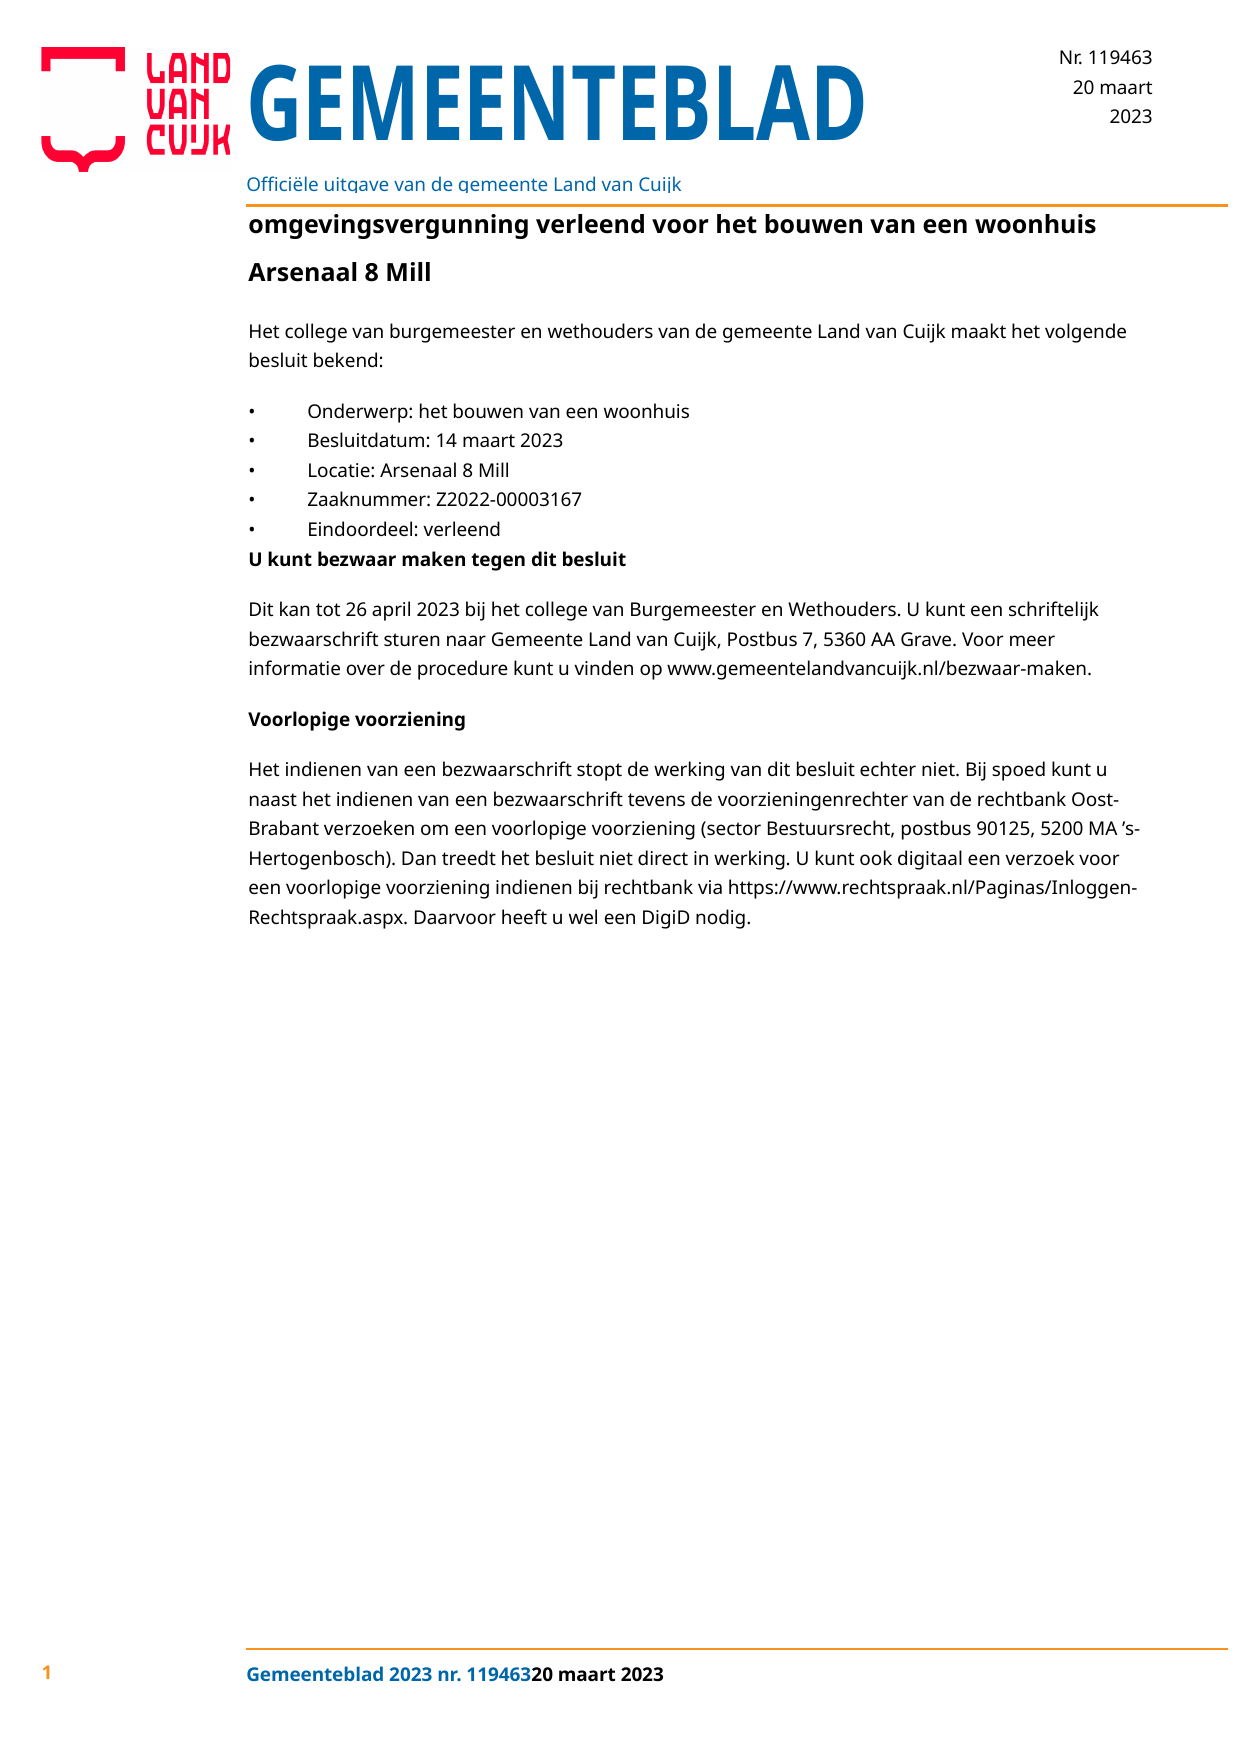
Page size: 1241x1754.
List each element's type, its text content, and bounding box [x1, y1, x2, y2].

picture [41, 47, 231, 172]
text Dit kan tot 26 april 2023 bij het college van Burgemeester en Wethouders. U kunt een schriftelijk bezwaarschrift sturen naar Gemeente Land van Cuijk, Postbus 7, 5360 AA Grave. Voor meer informatie over de procedure kunt u vinden op www.gemeentelandvancuijk.nl/bezwaar-maken. [248, 596, 1152, 681]
list Locatie: Arsenaal 8 Mill [248, 457, 1152, 483]
text U kunt bezwaar maken tegen dit besluit [248, 546, 1152, 572]
list Eindoordeel: verleend [248, 516, 1152, 542]
text Het college van burgemeester en wethouders van de gemeente Land van Cuijk maakt het volgende besluit bekend: [248, 318, 1152, 373]
text Het indienen van een bezwaarschrift stopt de werking van dit besluit echter niet. Bij spoed kunt u naast het indienen van een bezwaarschrift tevens de voorzieningenrechter van de rechtbank Oost-Brabant verzoeken om een voorlopige voorziening (sector Bestuursrecht, postbus 90125, 5200 MA ’s-Hertogenbosch). Dan treedt het besluit niet direct in werking. U kunt ook digitaal een verzoek voor een voorlopige voorziening indienen bij rechtbank via https://www.rechtspraak.nl/Paginas/Inloggen-Rechtspraak.aspx. Daarvoor heeft u wel een DigiD nodig. [248, 756, 1152, 930]
list Besluitdatum: 14 maart 2023 [248, 427, 1152, 453]
list Onderwerp: het bouwen van een woonhuis [248, 398, 1152, 424]
list Zaaknummer: Z2022-00003167 [248, 487, 1152, 512]
text Voorlopige voorziening [248, 706, 1152, 732]
text omgevingsvergunning verleend voor het bouwen van een woonhuis Arsenaal 8 Mill [248, 207, 1152, 288]
